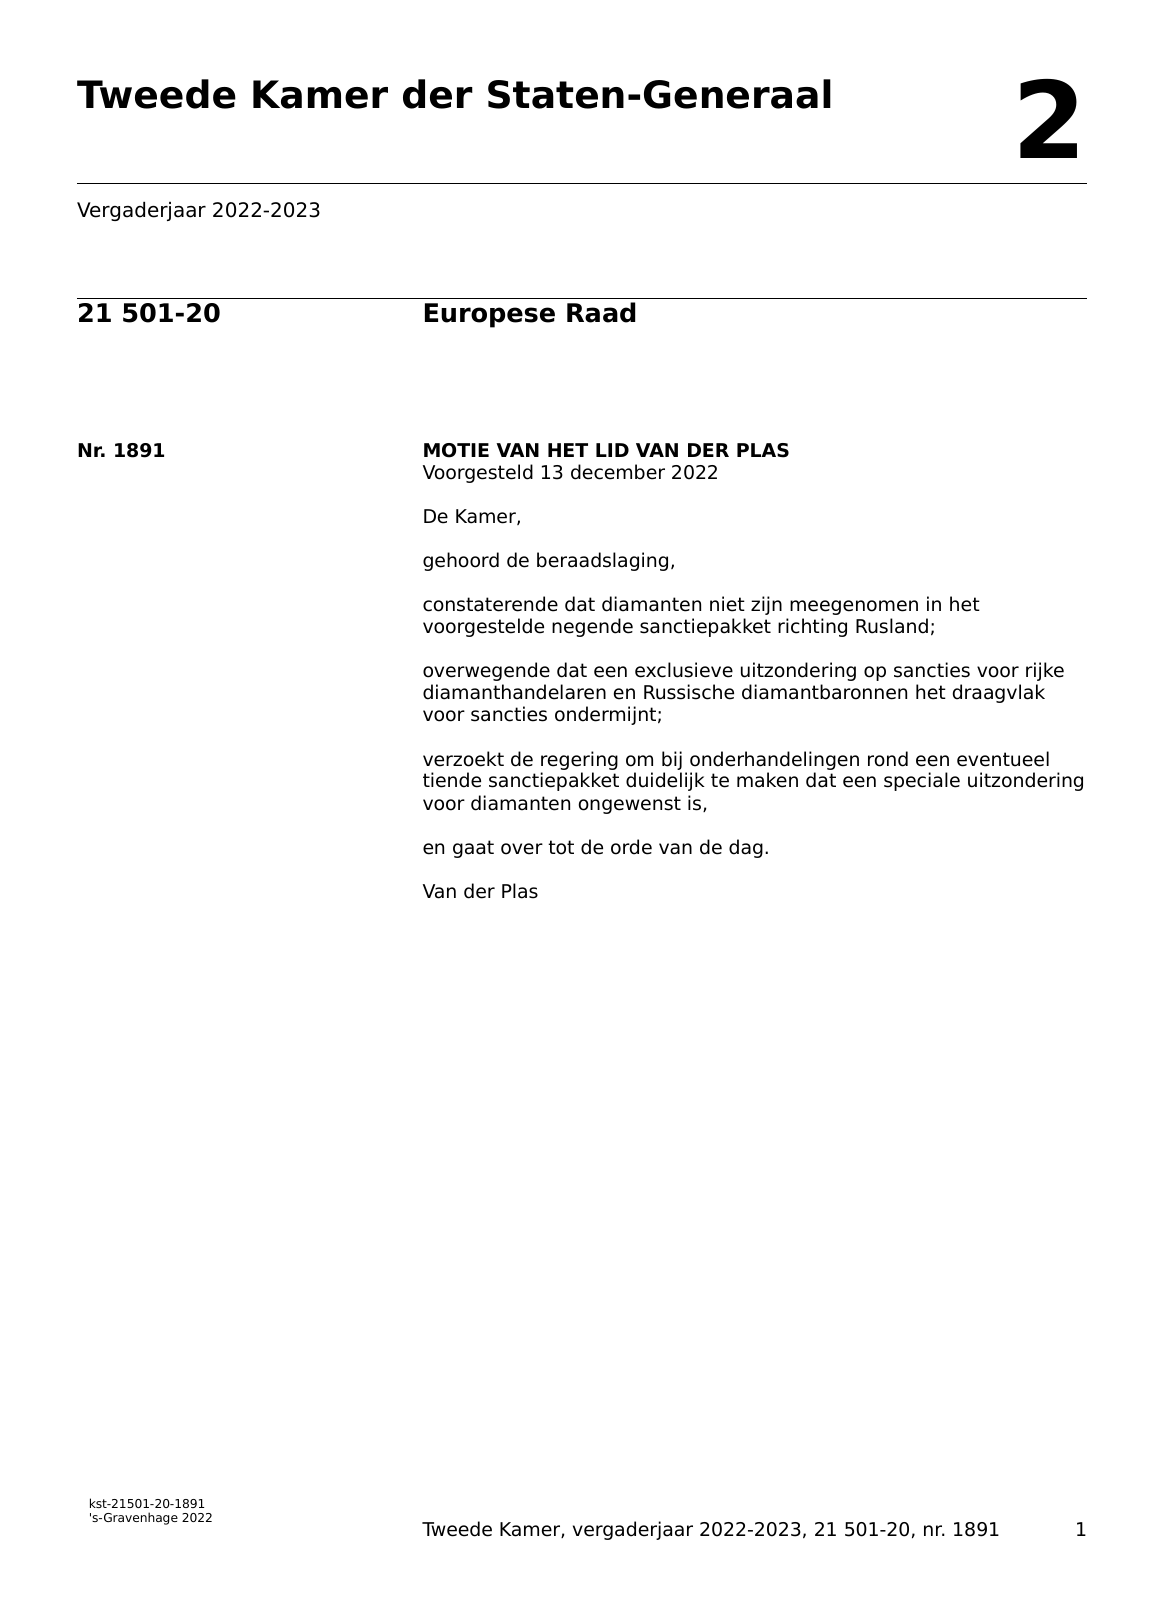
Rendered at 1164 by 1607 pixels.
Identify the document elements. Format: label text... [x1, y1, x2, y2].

subtitle 21 501-20 Europese Raad [77, 299, 1087, 329]
text constaterende dat diamanten niet zijn meegenomen in het voorgestelde negende sanctiepakket richting Rusland; [422, 594, 1087, 638]
text Van der Plas [422, 881, 1087, 903]
text overwegende dat een exclusieve uitzondering op sancties voor rijke diamanthandelaren en Russische diamantbaronnen het draagvlak voor sancties ondermijnt; [422, 660, 1087, 726]
text 's-Gravenhage 2022 [88, 1511, 323, 1525]
text kst-21501-20-1891 [88, 1497, 323, 1511]
table_cell Vergaderjaar 2022-2023 [77, 184, 1087, 298]
text verzoekt de regering om bij onderhandelingen rond een eventueel tiende sanctiepakket duidelijk te maken dat een speciale uitzondering voor diamanten ongewenst is, [422, 748, 1087, 814]
text De Kamer, [422, 506, 1087, 528]
table_header Tweede Kamer der Staten-Generaal [77, 59, 886, 183]
subtitle Nr. 1891 MOTIE VAN HET LID VAN DER PLAS [77, 440, 1087, 462]
table_header 2 [886, 59, 1087, 183]
text Voorgesteld 13 december 2022 [422, 462, 1087, 484]
text gehoord de beraadslaging, [422, 550, 1087, 572]
text en gaat over tot de orde van de dag. [422, 837, 1087, 858]
